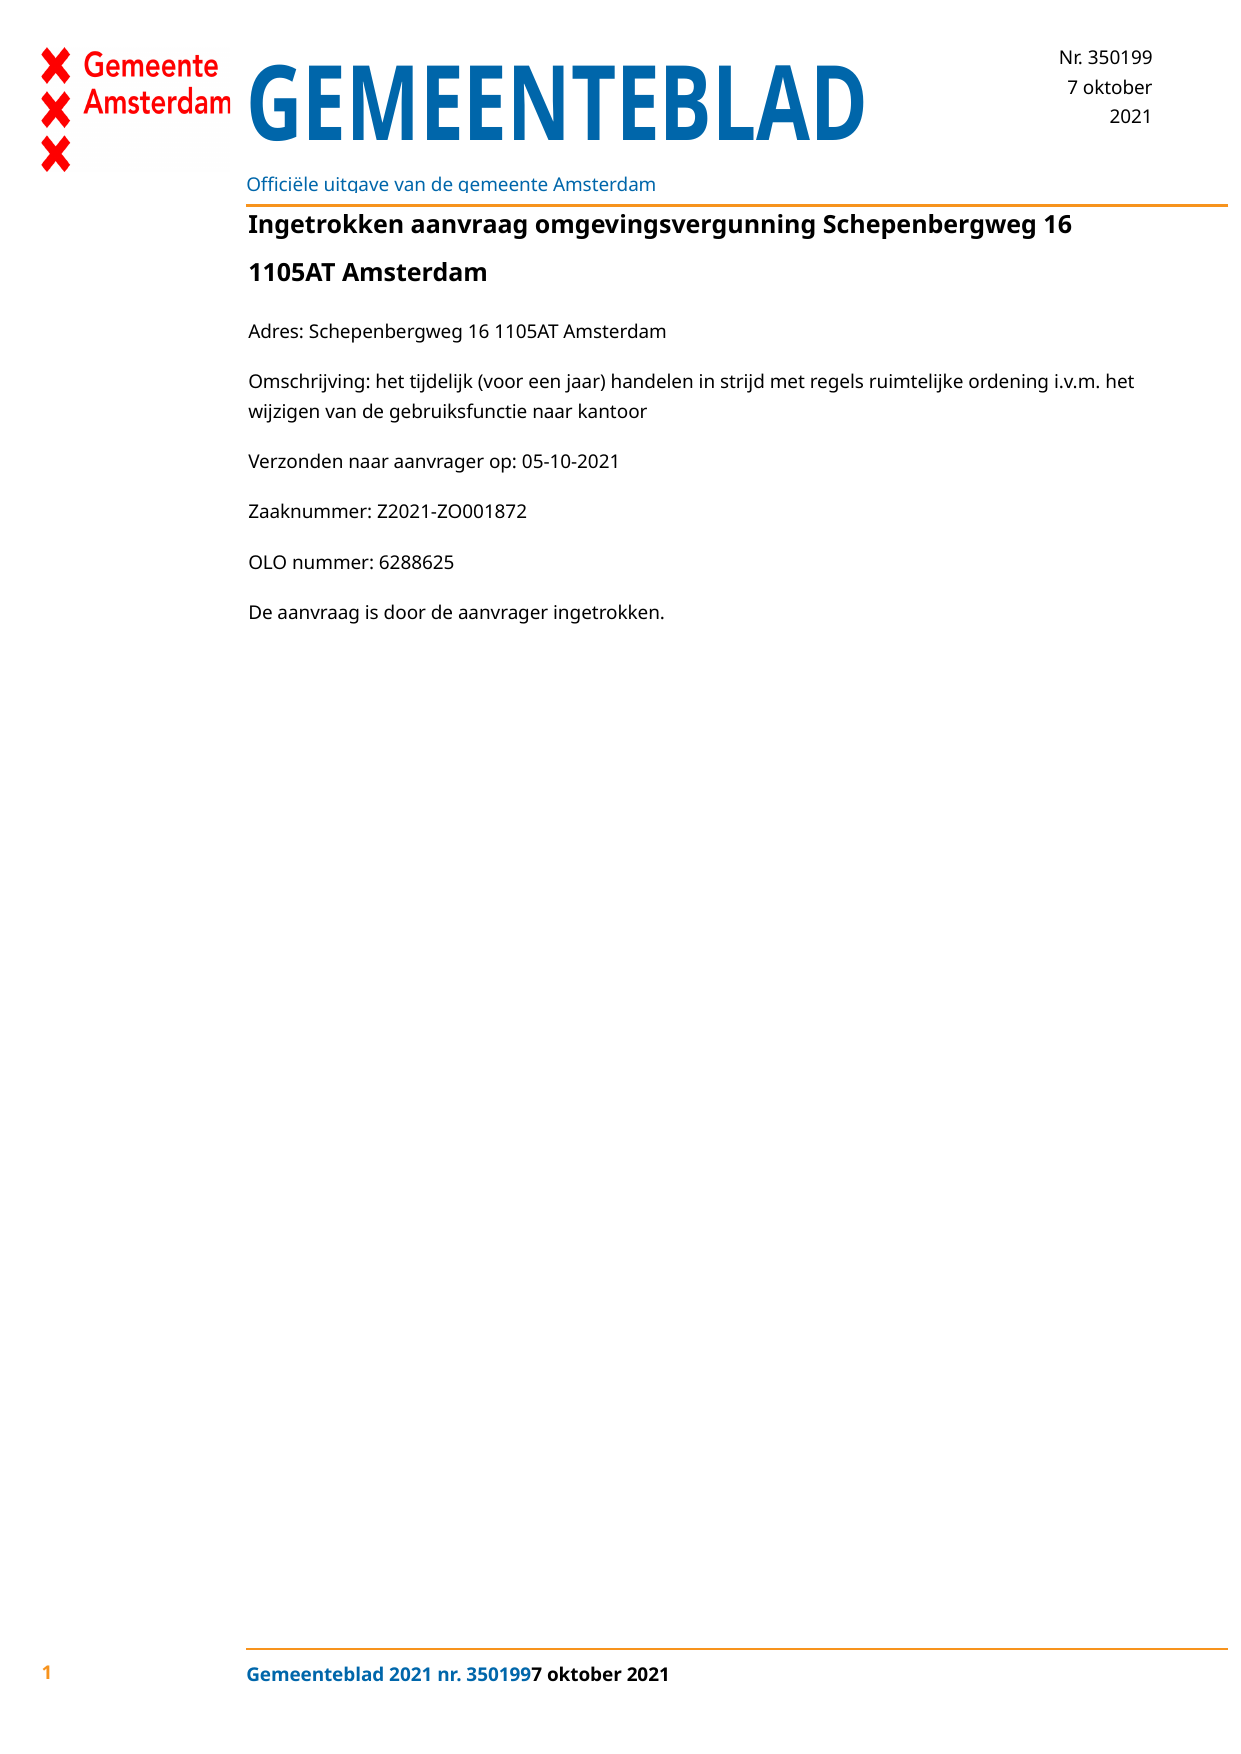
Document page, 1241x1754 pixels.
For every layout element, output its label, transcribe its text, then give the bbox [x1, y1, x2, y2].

text Omschrijving: het tijdelijk (voor een jaar) handelen in strijd met regels ruimtelijke ordening i.v.m. het wijzigen van de gebruiksfunctie naar kantoor [248, 368, 1152, 424]
text Adres: Schepenbergweg 16 1105AT Amsterdam [248, 318, 1152, 344]
text Verzonden naar aanvrager op: 05-10-2021 [248, 448, 1152, 474]
text OLO nummer: 6288625 [248, 549, 1152, 575]
picture [41, 47, 231, 172]
text Zaaknummer: Z2021-ZO001872 [248, 499, 1152, 524]
text De aanvraag is door de aanvrager ingetrokken. [248, 599, 1152, 625]
text Ingetrokken aanvraag omgevingsvergunning Schepenbergweg 16 1105AT Amsterdam [248, 207, 1152, 288]
